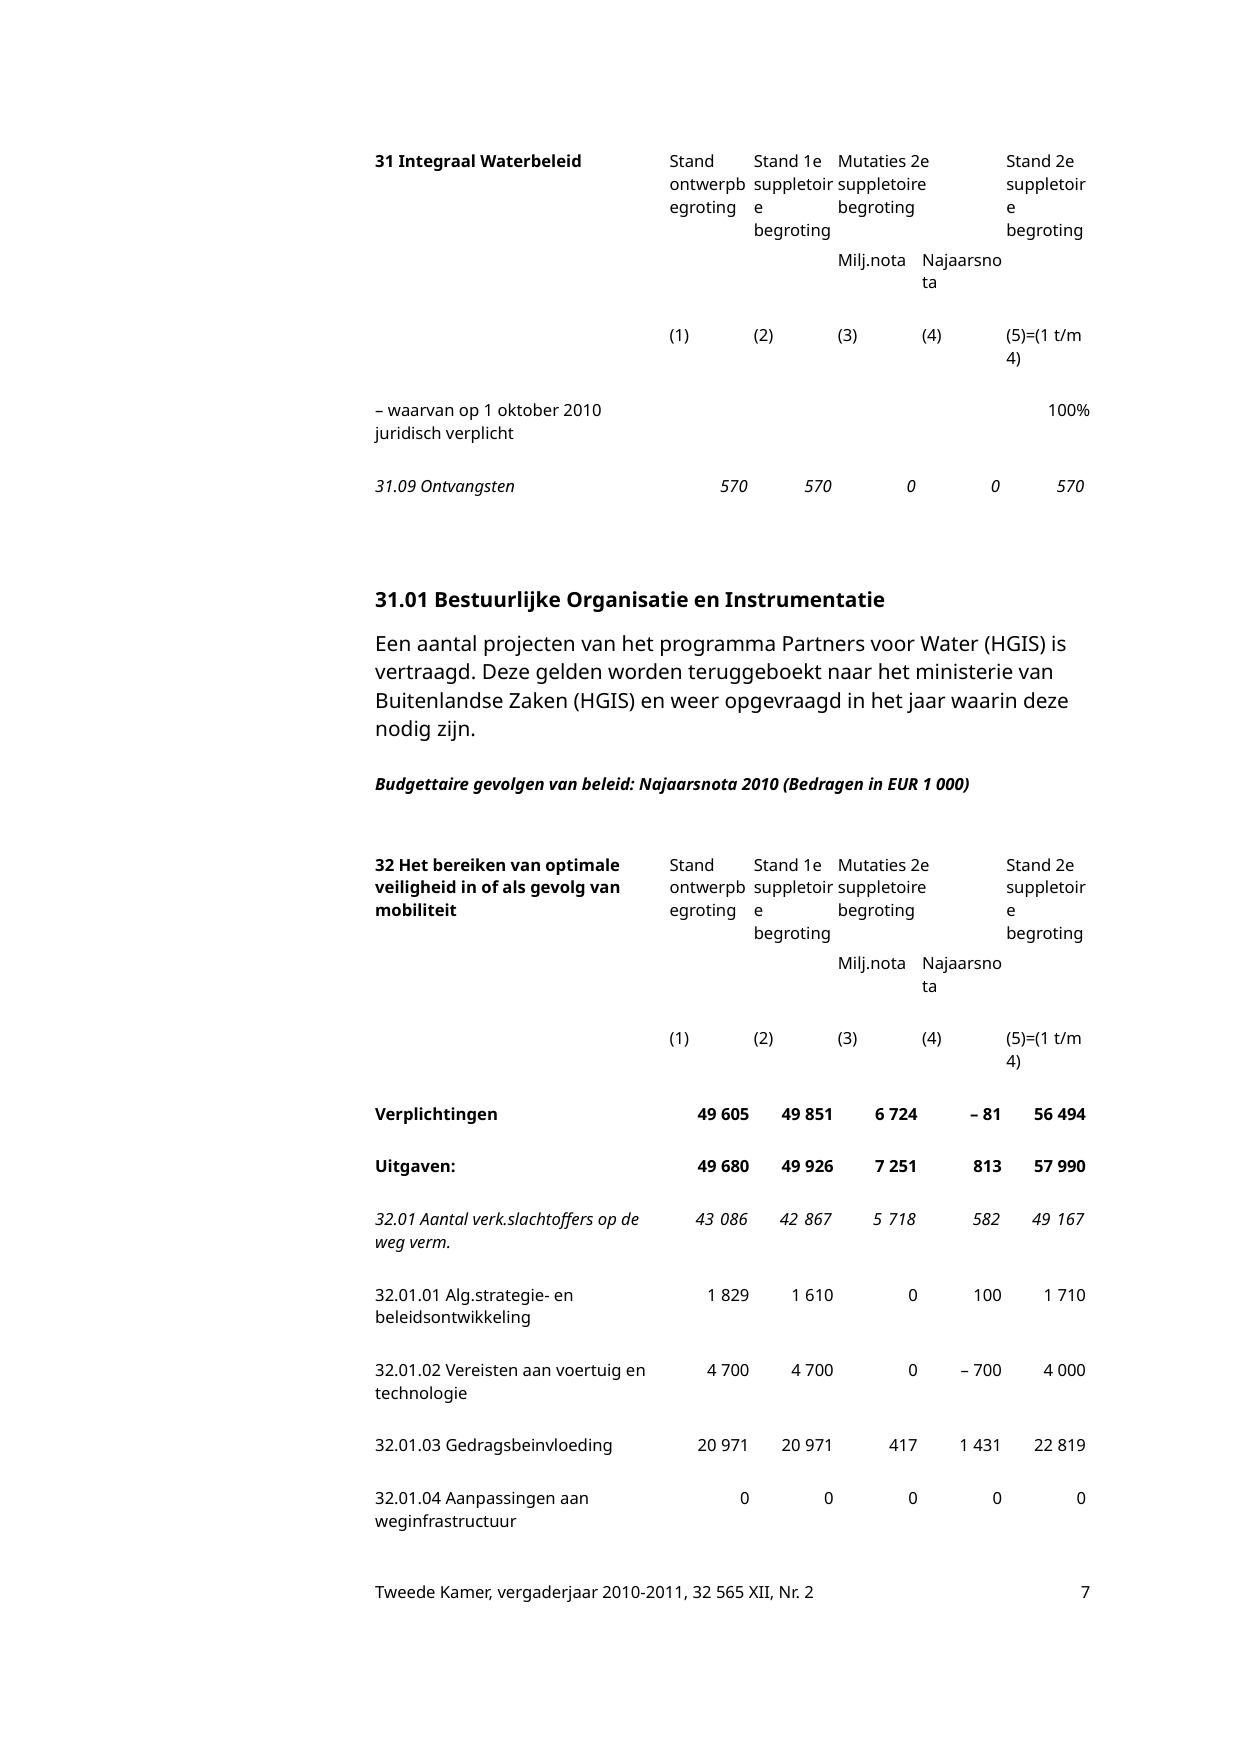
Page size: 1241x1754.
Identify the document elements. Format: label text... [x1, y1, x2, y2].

table_cell Najaarsnota [922, 248, 1006, 323]
table_cell 570 [754, 474, 838, 527]
table_cell (2) [754, 324, 838, 399]
table_cell 32.01.01 Alg.strategie- en beleidsontwikkeling [375, 1283, 669, 1358]
table_cell – waarvan op 1 oktober 2010 juridisch verplicht [375, 399, 669, 474]
table_cell 4 000 [1006, 1359, 1090, 1434]
text Budgettaire gevolgen van beleid: Najaarsnota 2010 (Bedragen in EUR 1 000) [375, 773, 1090, 795]
table_cell 43 086 [669, 1208, 753, 1283]
table_cell (5)=(1 t/m 4) [1006, 1027, 1090, 1102]
table_cell 813 [922, 1155, 1006, 1208]
table_header Stand ontwerpbegroting [669, 150, 753, 323]
table_cell 1 829 [669, 1283, 753, 1358]
table_cell (4) [922, 1027, 1006, 1102]
table_header Mutaties 2e suppletoire begroting [838, 150, 1006, 248]
table_cell 0 [838, 474, 922, 527]
table_cell 0 [669, 1487, 753, 1562]
table_header 32 Het bereiken van optimale veiligheid in of als gevolg van mobiliteit [375, 853, 669, 1027]
table_header Stand 1e suppletoire begroting [754, 853, 838, 1027]
table_cell 0 [1006, 1487, 1090, 1562]
table_cell 57 990 [1006, 1155, 1090, 1208]
table_cell 22 819 [1006, 1434, 1090, 1487]
table_cell Milj.nota [838, 951, 922, 1027]
table_cell 32.01.02 Vereisten aan voertuig en technologie [375, 1359, 669, 1434]
table_cell 0 [838, 1283, 922, 1358]
table_cell 1 610 [754, 1283, 838, 1358]
table_cell 0 [754, 1487, 838, 1562]
table_cell 1 431 [922, 1434, 1006, 1487]
table_cell 49 680 [669, 1155, 753, 1208]
table_cell 6 724 [838, 1102, 922, 1155]
table_cell 31.09 Ontvangsten [375, 474, 669, 527]
table_cell 0 [922, 474, 1006, 527]
table_header Stand 2e suppletoire begroting [1006, 853, 1090, 1027]
table_cell 49 167 [1006, 1208, 1090, 1283]
table_cell 49 605 [669, 1102, 753, 1155]
table_cell 570 [669, 474, 753, 527]
table_cell – 81 [922, 1102, 1006, 1155]
table_cell 56 494 [1006, 1102, 1090, 1155]
table_cell [375, 324, 669, 399]
table_cell 0 [838, 1359, 922, 1434]
table_cell 0 [922, 1487, 1006, 1562]
table_cell 7 251 [838, 1155, 922, 1208]
table_cell (2) [754, 1027, 838, 1102]
table_cell 20 971 [669, 1434, 753, 1487]
table_cell 5 718 [838, 1208, 922, 1283]
table_cell 100 [922, 1283, 1006, 1358]
table_header Stand 1e suppletoire begroting [754, 150, 838, 323]
table_cell Verplichtingen [375, 1102, 669, 1155]
table_cell 1 710 [1006, 1283, 1090, 1358]
text Een aantal projecten van het programma Partners voor Water (HGIS) is vertraagd. Deze gelden worden teruggeboekt naar het ministerie van Buitenlandse Zaken (HGIS) en weer opgevraagd in het jaar waarin deze nodig zijn. [375, 629, 1090, 743]
table_cell Uitgaven: [375, 1155, 669, 1208]
table_cell 417 [838, 1434, 922, 1487]
table_cell 32.01.03 Gedragsbeinvloeding [375, 1434, 669, 1487]
table_cell 42 867 [754, 1208, 838, 1283]
table_cell 570 [1006, 474, 1090, 527]
table_cell 0 [838, 1487, 922, 1562]
table_cell 32.01.04 Aanpassingen aan weginfrastructuur [375, 1487, 669, 1562]
table_header Mutaties 2e suppletoire begroting [838, 853, 1006, 951]
table_cell [669, 399, 753, 474]
table_cell (3) [838, 1027, 922, 1102]
table_cell 582 [922, 1208, 1006, 1283]
table_cell [838, 399, 922, 474]
table_cell – 700 [922, 1359, 1006, 1434]
table_cell 32.01 Aantal verk.slachtoffers op de weg verm. [375, 1208, 669, 1283]
table_cell (3) [838, 324, 922, 399]
table_header 31 Integraal Waterbeleid [375, 150, 669, 323]
table_cell 4 700 [754, 1359, 838, 1434]
table_cell 20 971 [754, 1434, 838, 1487]
table_cell (5)=(1 t/m 4) [1006, 324, 1090, 399]
text 31.01 Bestuurlijke Organisatie en Instrumentatie [375, 586, 1090, 614]
table_cell Milj.nota [838, 248, 922, 323]
table_header Stand 2e suppletoire begroting [1006, 150, 1090, 323]
table_cell 100% [1006, 399, 1090, 474]
table_cell (4) [922, 324, 1006, 399]
table_cell [754, 399, 838, 474]
table_cell (1) [669, 1027, 753, 1102]
table_cell [375, 1027, 669, 1102]
table_cell 49 926 [754, 1155, 838, 1208]
table_cell 4 700 [669, 1359, 753, 1434]
table_cell Najaarsnota [922, 951, 1006, 1027]
table_cell [922, 399, 1006, 474]
table_cell 49 851 [754, 1102, 838, 1155]
table_cell (1) [669, 324, 753, 399]
table_header Stand ontwerpbegroting [669, 853, 753, 1027]
